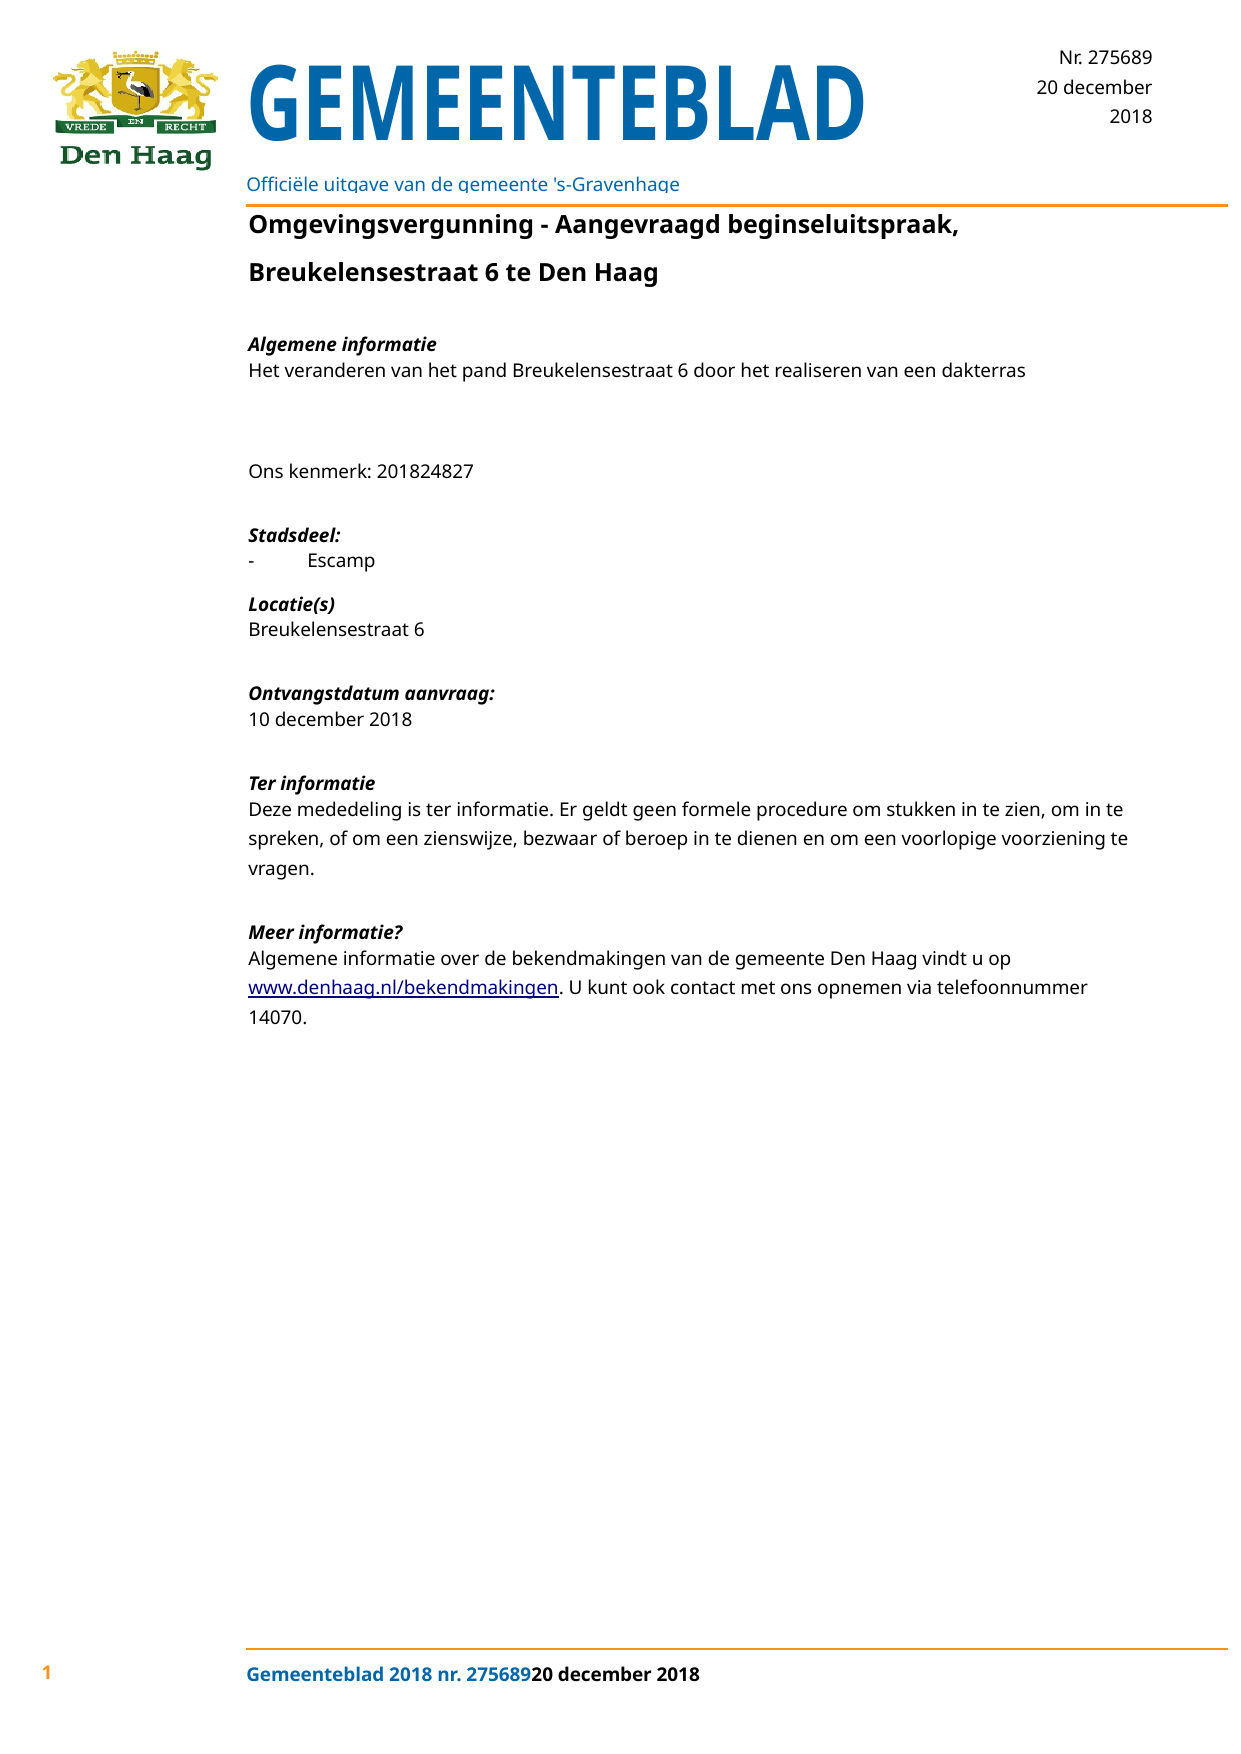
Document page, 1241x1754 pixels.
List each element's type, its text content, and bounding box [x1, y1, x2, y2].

text Ontvangstdatum aanvraag: [248, 681, 1152, 706]
picture [41, 47, 231, 172]
text Breukelensestraat 6 [248, 617, 1152, 642]
text Het veranderen van het pand Breukelensestraat 6 door het realiseren van een dakterras [248, 357, 1152, 383]
text Deze mededeling is ter informatie. Er geldt geen formele procedure om stukken in te zien, om in te spreken, of om een zienswijze, bezwaar of beroep in te dienen en om een voorlopige voorziening te vragen. [248, 796, 1152, 881]
list Escamp [248, 548, 1152, 573]
text Algemene informatie [248, 331, 1152, 357]
text Meer informatie? [248, 919, 1152, 945]
text Ons kenmerk: 201824827 [248, 458, 1152, 484]
text Omgevingsvergunning - Aangevraagd beginseluitspraak, Breukelensestraat 6 te Den Haag [248, 207, 1152, 288]
text Algemene informatie over de bekendmakingen van de gemeente Den Haag vindt u op www.denhaag.nl/bekendmakingen. U kunt ook contact met ons opnemen via telefoonnummer 14070. [248, 945, 1152, 1030]
text Locatie(s) [248, 591, 1152, 617]
text Ter informatie [248, 770, 1152, 796]
text Stadsdeel: [248, 522, 1152, 548]
text 10 december 2018 [248, 706, 1152, 732]
